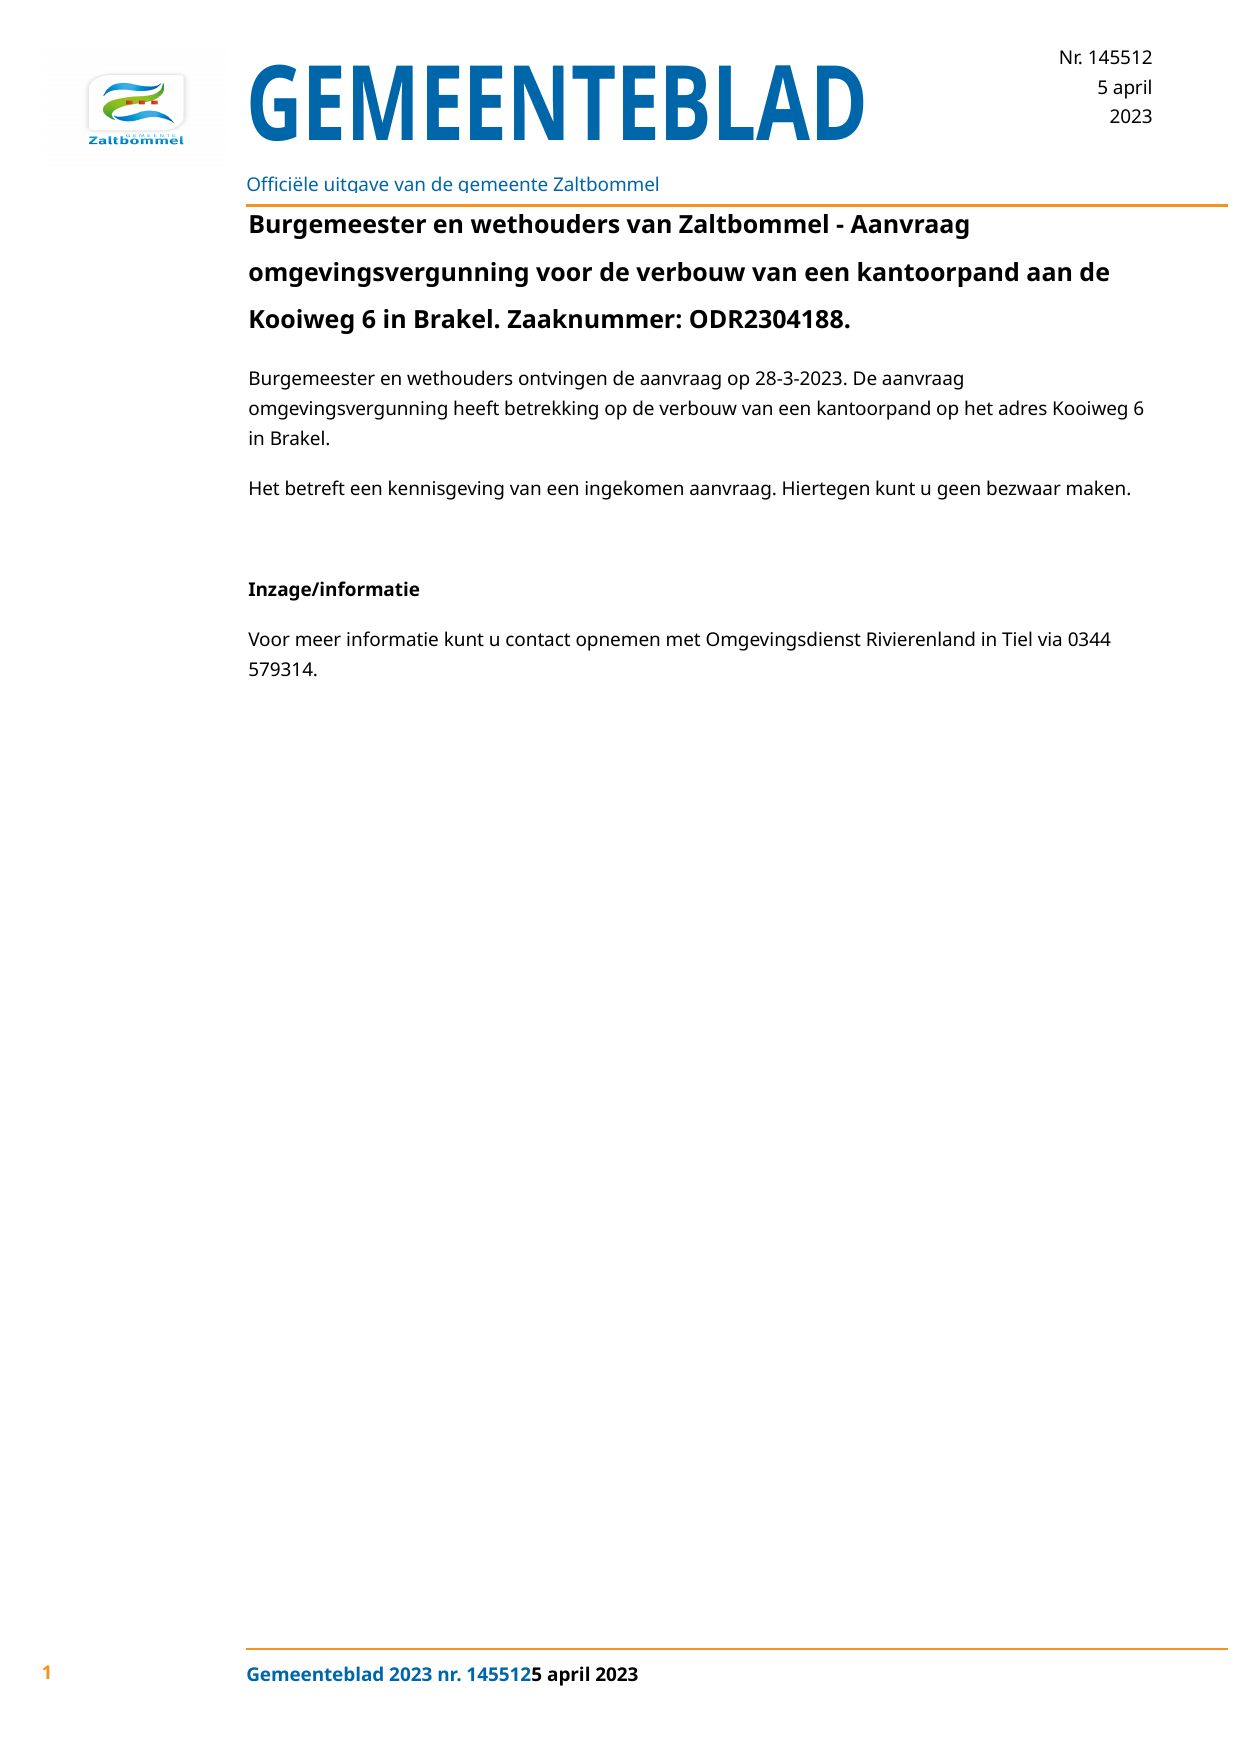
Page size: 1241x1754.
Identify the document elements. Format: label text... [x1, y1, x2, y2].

text Inzage/informatie [248, 576, 1152, 602]
text Burgemeester en wethouders van Zaltbommel - Aanvraag omgevingsvergunning voor de verbouw van een kantoorpand aan de Kooiweg 6 in Brakel. Zaaknummer: ODR2304188. [248, 207, 1152, 336]
text Het betreft een kennisgeving van een ingekomen aanvraag. Hiertegen kunt u geen bezwaar maken. [248, 475, 1152, 501]
text Burgemeester en wethouders ontvingen de aanvraag op 28-3-2023. De aanvraag omgevingsvergunning heeft betrekking op de verbouw van een kantoorpand op het adres Kooiweg 6 in Brakel. [248, 366, 1152, 450]
picture [41, 47, 231, 172]
text Voor meer informatie kunt u contact opnemen met Omgevingsdienst Rivierenland in Tiel via 0344 579314. [248, 626, 1152, 682]
